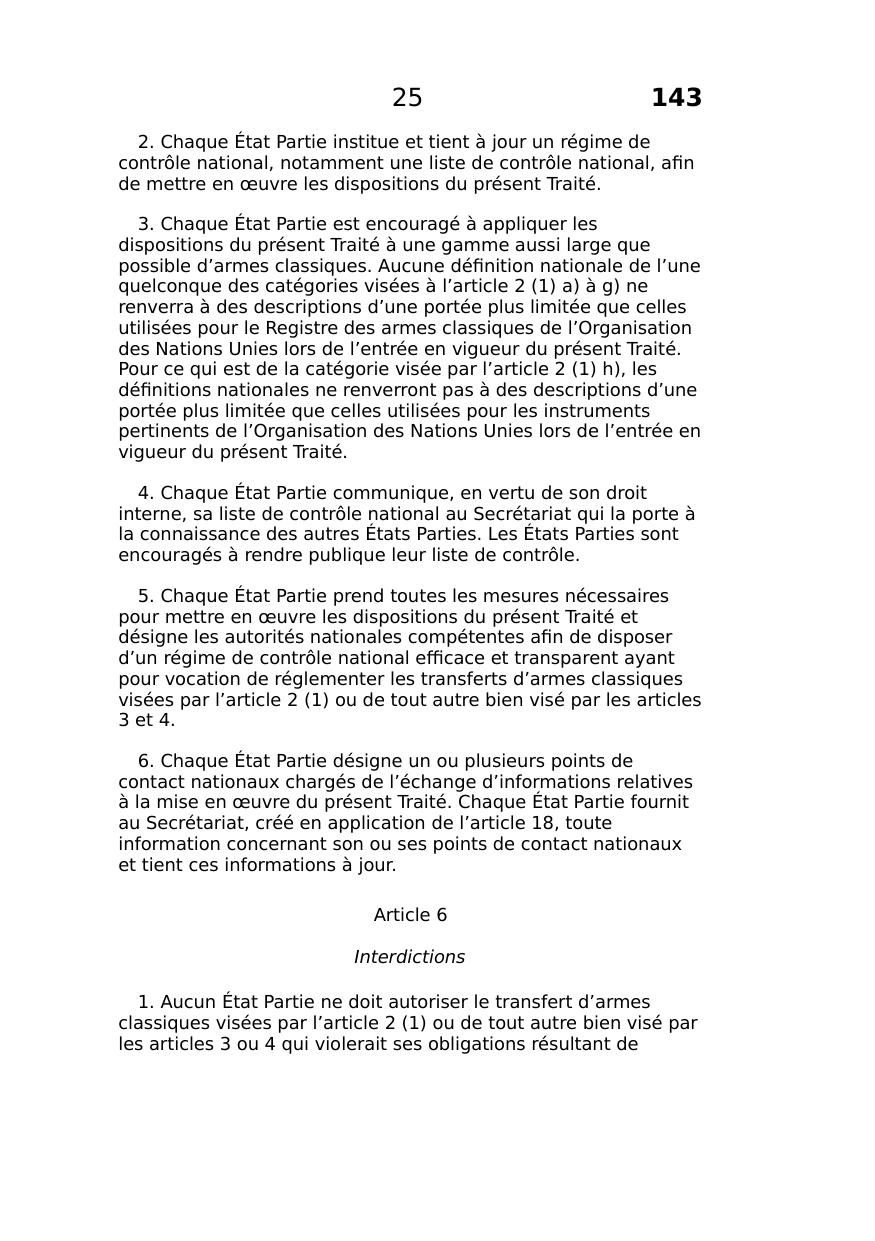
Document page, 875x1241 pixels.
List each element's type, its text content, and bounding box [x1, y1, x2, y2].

subtitle Article 6 Interdictions [118, 905, 703, 967]
text 2. Chaque État Partie institue et tient à jour un régime de contrôle national, notamment une liste de contrôle national, afin de mettre en œuvre les dispositions du présent Traité. [118, 132, 703, 194]
text 1. Aucun État Partie ne doit autoriser le transfert d’armes classiques visées par l’article 2 (1) ou de tout autre bien visé par les articles 3 ou 4 qui violerait ses obligations résultant de [118, 992, 703, 1054]
text 3. Chaque État Partie est encouragé à appliquer les dispositions du présent Traité à une gamme aussi large que possible d’armes classiques. Aucune définition nationale de l’une quelconque des catégories visées à l’article 2 (1) a) à g) ne renverra à des descriptions d’une portée plus limitée que celles utilisées pour le Registre des armes classiques de l’Organisation des Nations Unies lors de l’entrée en vigueur du présent Traité. Pour ce qui est de la catégorie visée par l’article 2 (1) h), les définitions nationales ne renverront pas à des descriptions d’une portée plus limitée que celles utilisées pour les instruments pertinents de l’Organisation des Nations Unies lors de l’entrée en vigueur du présent Traité. [118, 214, 703, 463]
text 6. Chaque État Partie désigne un ou plusieurs points de contact nationaux chargés de l’échange d’informations relatives à la mise en œuvre du présent Traité. Chaque État Partie fournit au Secrétariat, créé en application de l’article 18, toute information concernant son ou ses points de contact nationaux et tient ces informations à jour. [118, 751, 703, 875]
text 4. Chaque État Partie communique, en vertu de son droit interne, sa liste de contrôle national au Secrétariat qui la porte à la connaissance des autres États Parties. Les États Parties sont encouragés à rendre publique leur liste de contrôle. [118, 483, 703, 566]
text 5. Chaque État Partie prend toutes les mesures nécessaires pour mettre en œuvre les dispositions du présent Traité et désigne les autorités nationales compétentes afin de disposer d’un régime de contrôle national efficace et transparent ayant pour vocation de réglementer les transferts d’armes classiques visées par l’article 2 (1) ou de tout autre bien visé par les articles 3 et 4. [118, 586, 703, 731]
